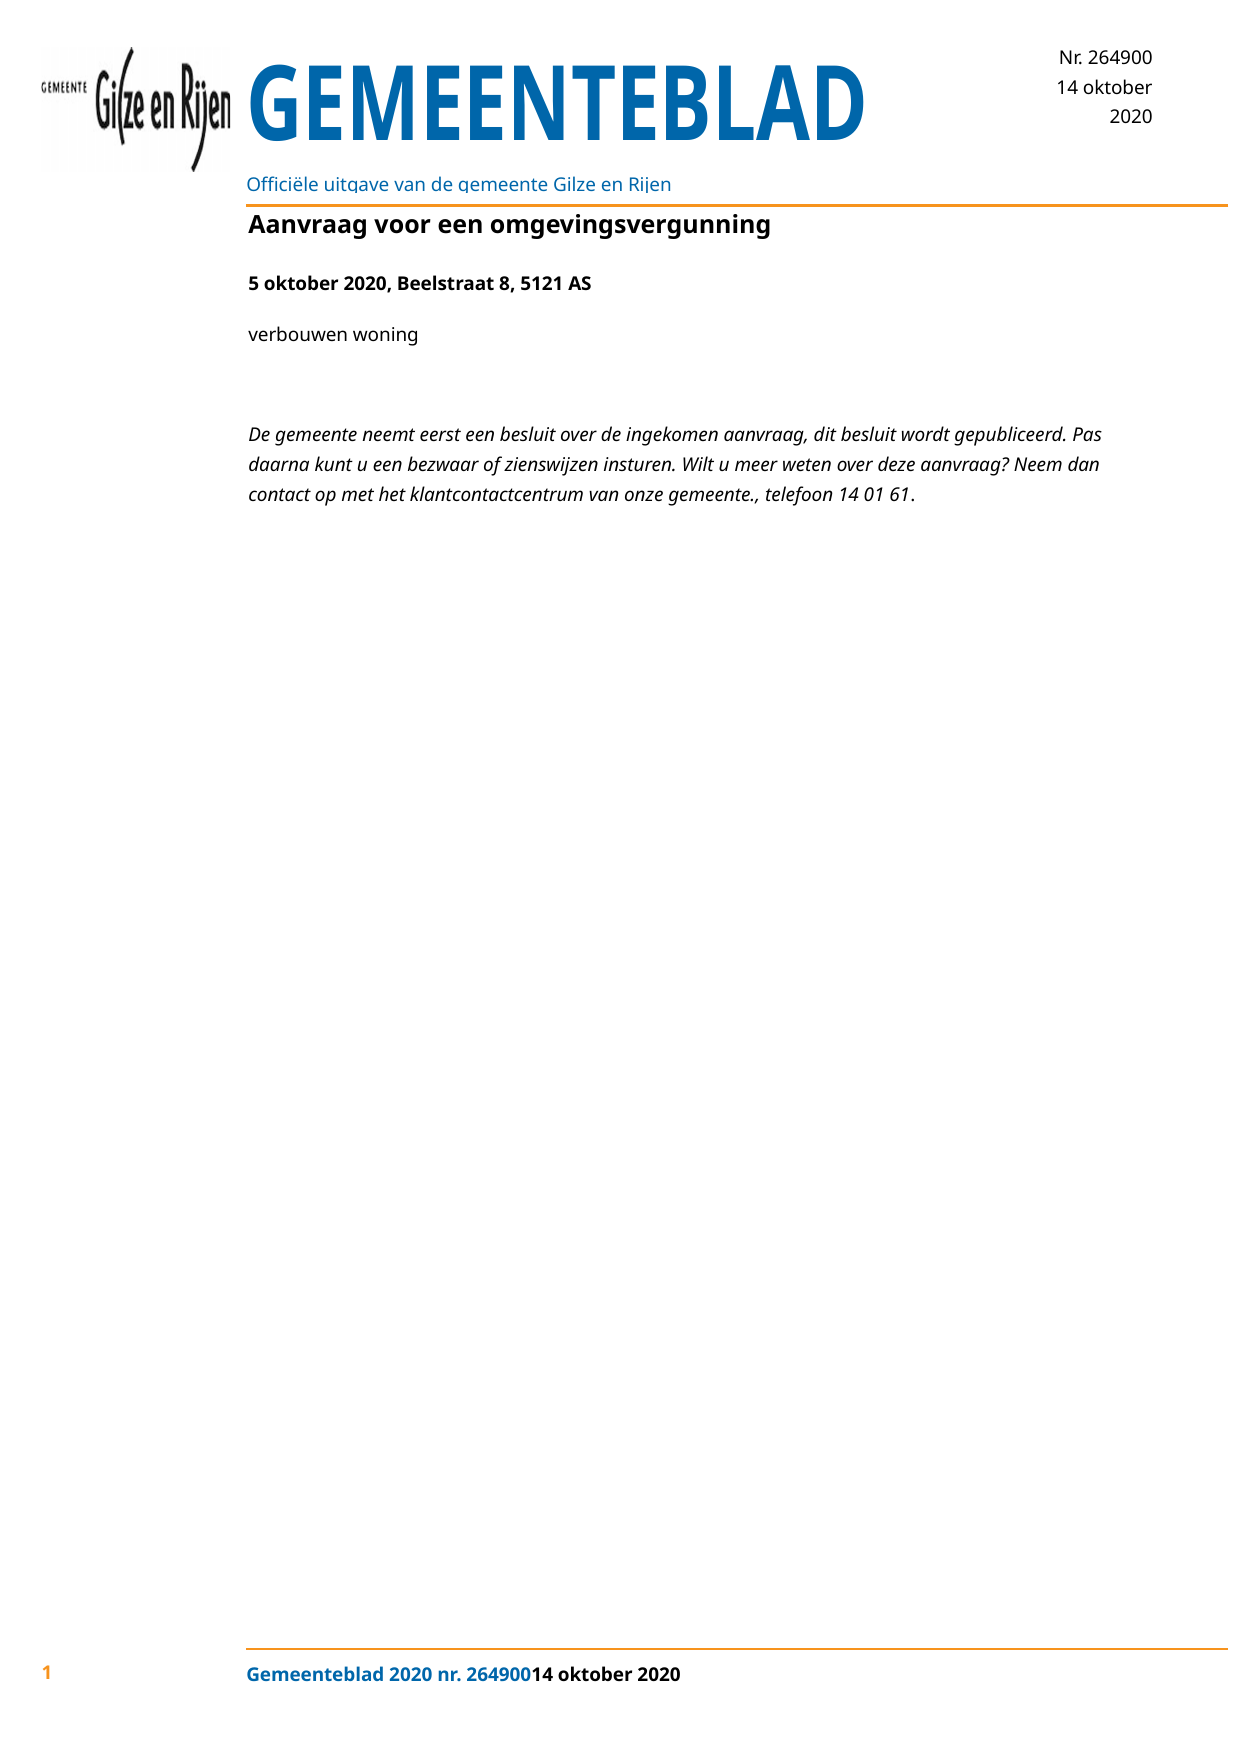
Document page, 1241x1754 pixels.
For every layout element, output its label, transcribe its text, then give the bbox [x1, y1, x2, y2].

text De gemeente neemt eerst een besluit over de ingekomen aanvraag, dit besluit wordt gepubliceerd. Pas daarna kunt u een bezwaar of zienswijzen insturen. Wilt u meer weten over deze aanvraag? Neem dan contact op met het klantcontactcentrum van onze gemeente., telefoon 14 01 61. [248, 422, 1152, 506]
text 5 oktober 2020, Beelstraat 8, 5121 AS [248, 270, 1152, 296]
text Aanvraag voor een omgevingsvergunning [248, 207, 1152, 241]
picture [41, 47, 231, 172]
text verbouwen woning [248, 321, 1152, 346]
